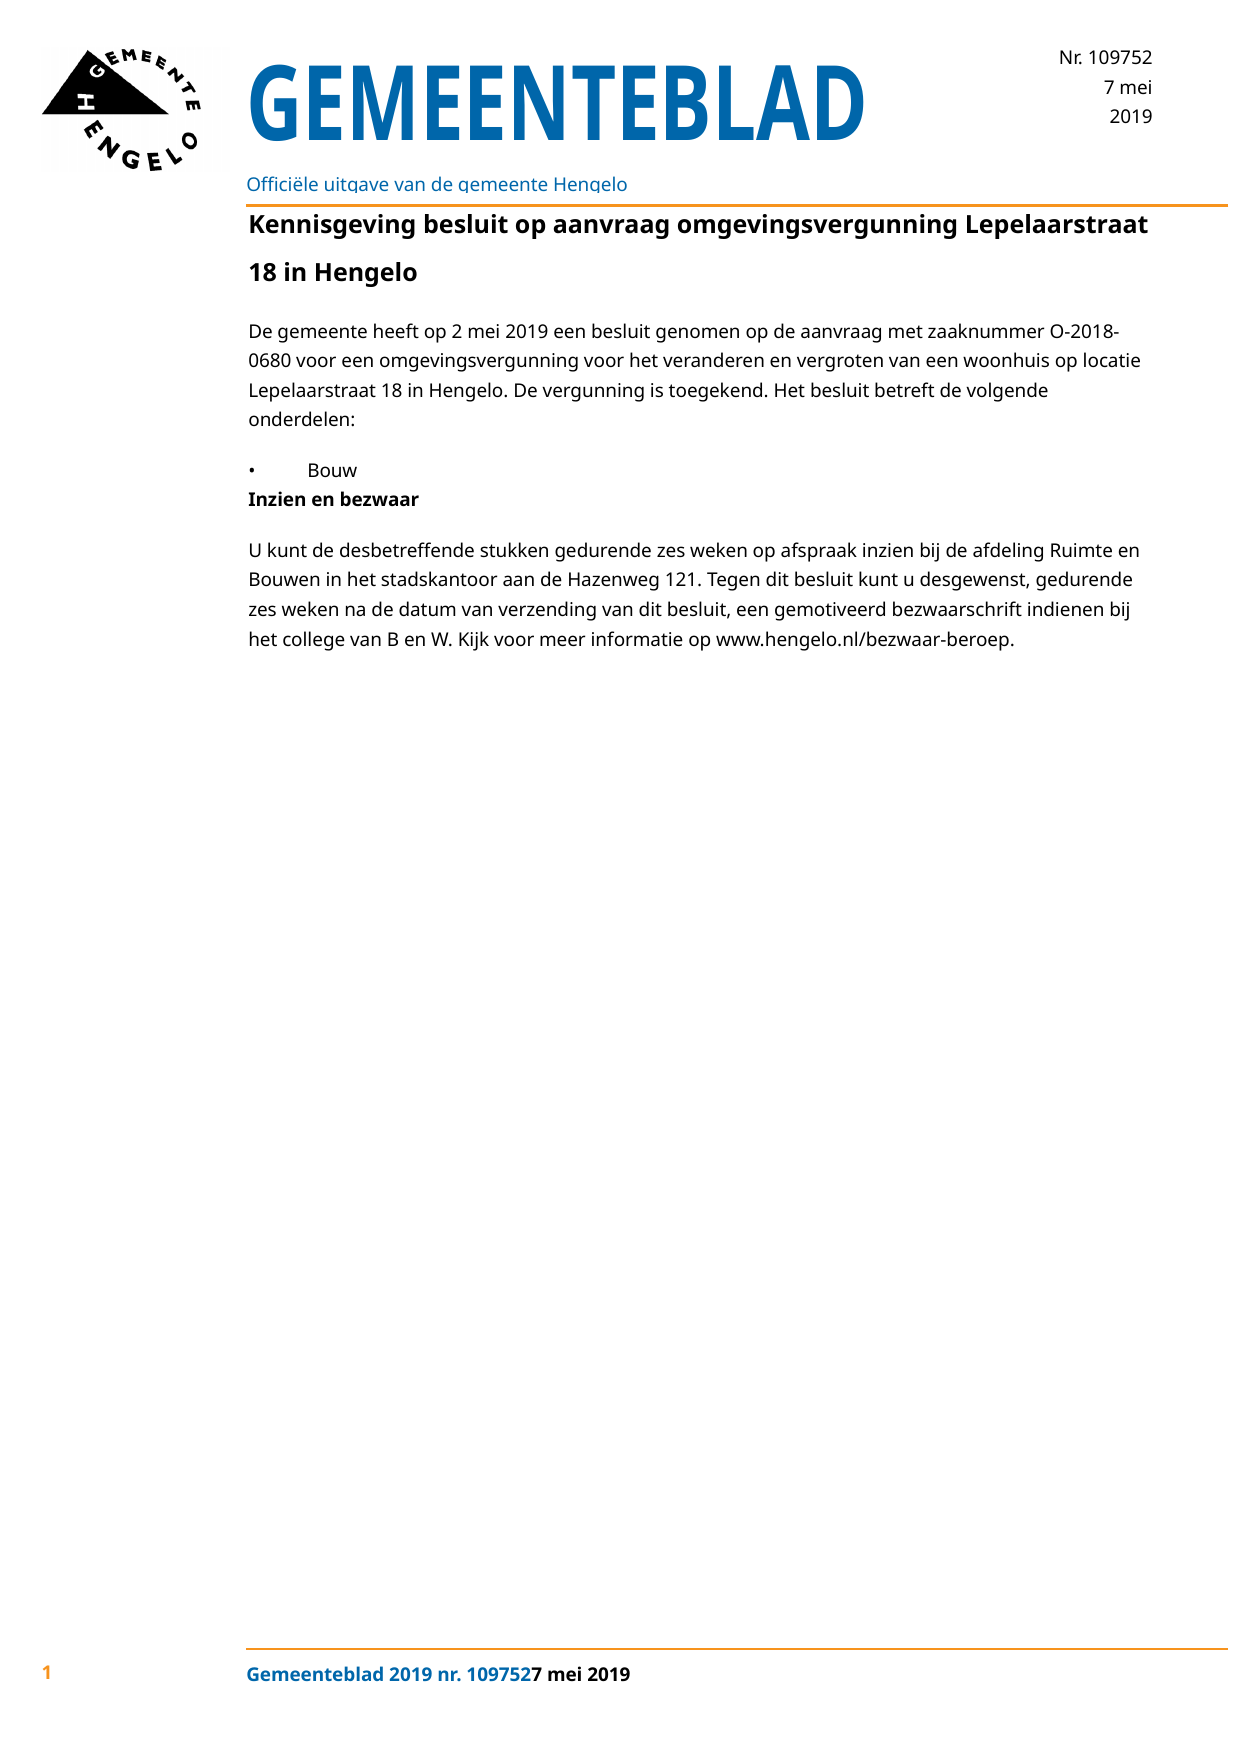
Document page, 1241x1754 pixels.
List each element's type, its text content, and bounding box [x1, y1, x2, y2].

list Bouw [248, 457, 1152, 483]
text De gemeente heeft op 2 mei 2019 een besluit genomen op de aanvraag met zaaknummer O-2018-0680 voor een omgevingsvergunning voor het veranderen en vergroten van een woonhuis op locatie Lepelaarstraat 18 in Hengelo. De vergunning is toegekend. Het besluit betreft de volgende onderdelen: [248, 318, 1152, 432]
text Kennisgeving besluit op aanvraag omgevingsvergunning Lepelaarstraat 18 in Hengelo [248, 207, 1152, 288]
text U kunt de desbetreffende stukken gedurende zes weken op afspraak inzien bij de afdeling Ruimte en Bouwen in het stadskantoor aan de Hazenweg 121. Tegen dit besluit kunt u desgewenst, gedurende zes weken na de datum van verzending van dit besluit, een gemotiveerd bezwaarschrift indienen bij het college van B en W. Kijk voor meer informatie op www.hengelo.nl/bezwaar-beroep. [248, 537, 1152, 652]
text Inzien en bezwaar [248, 487, 1152, 512]
picture [41, 47, 231, 172]
